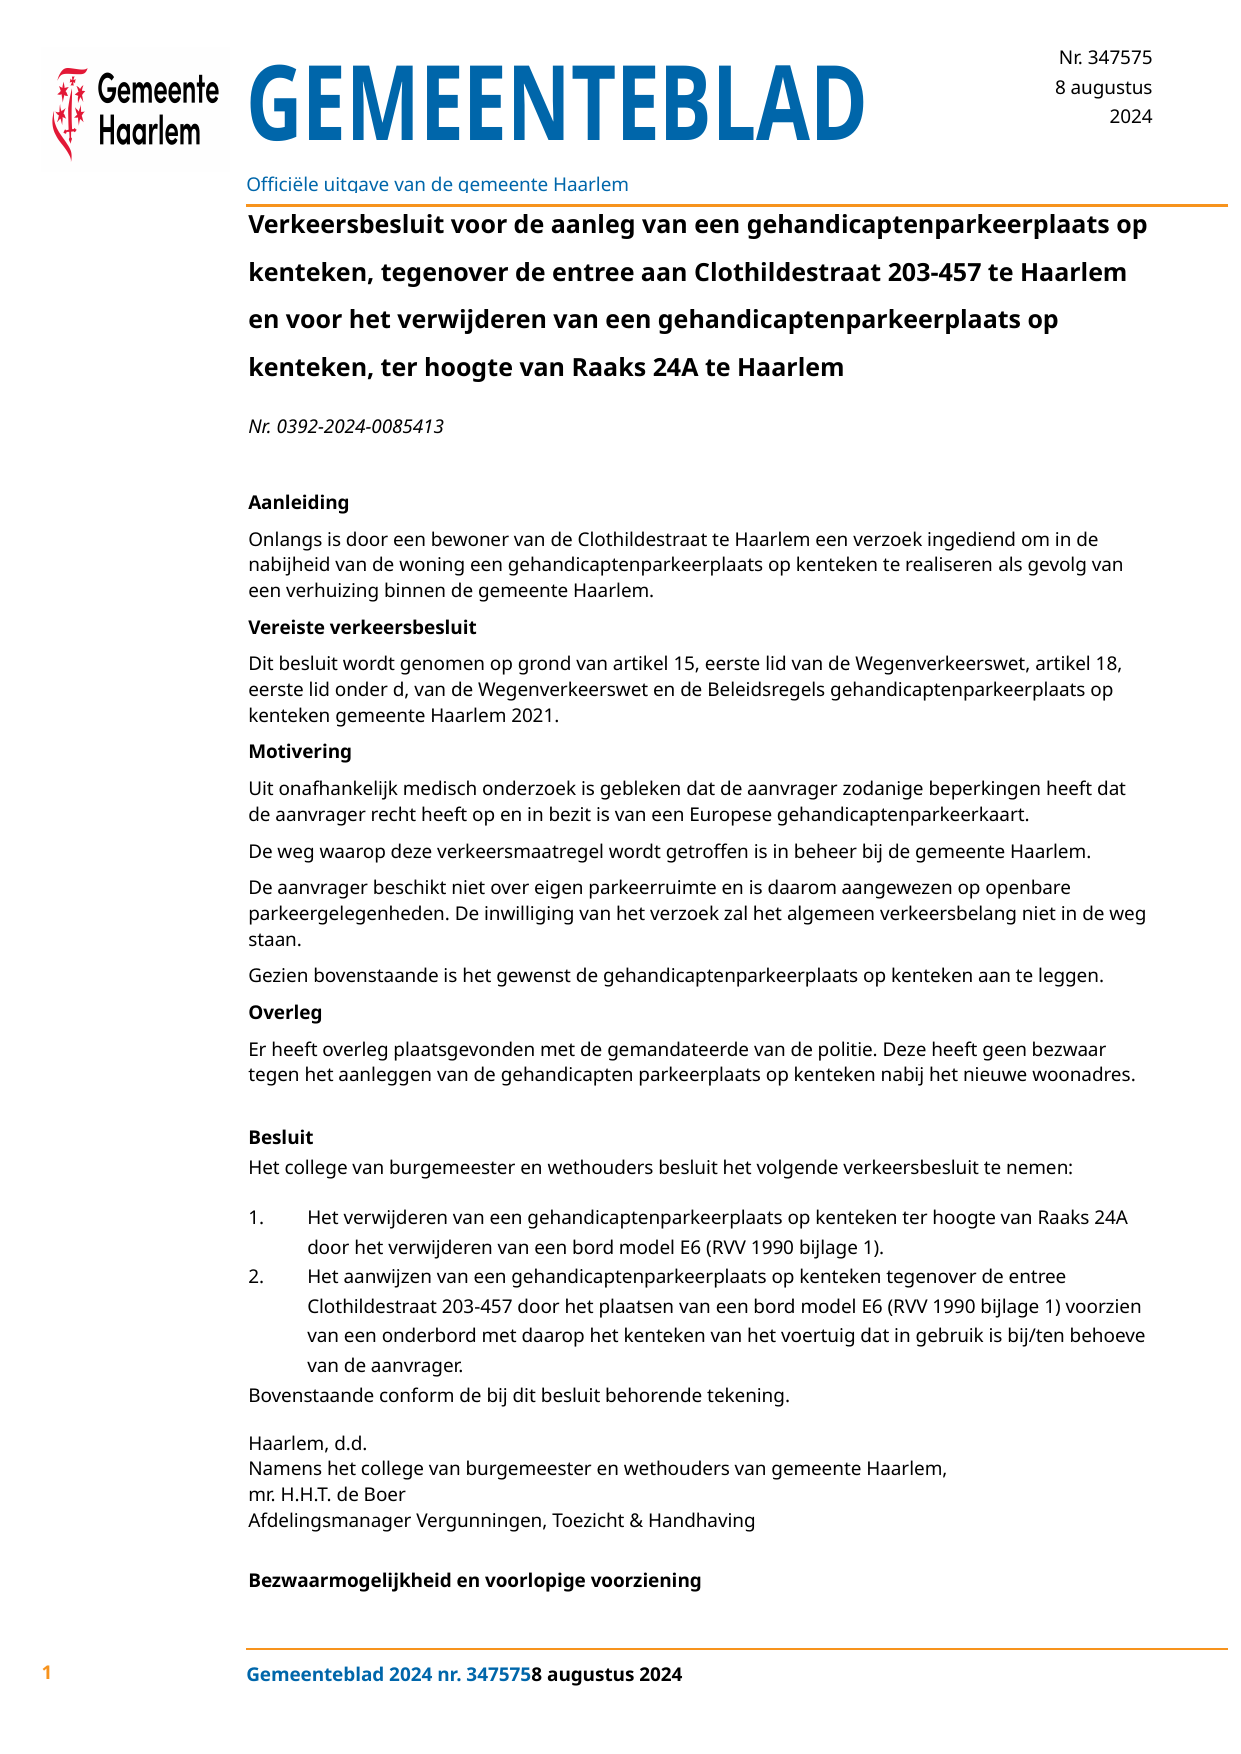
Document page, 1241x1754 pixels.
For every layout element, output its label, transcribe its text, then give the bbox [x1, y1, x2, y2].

text Gezien bovenstaande is het gewenst de gehandicaptenparkeerplaats op kenteken aan te leggen. [248, 963, 1152, 988]
text Uit onafhankelijk medisch onderzoek is gebleken dat de aanvrager zodanige beperkingen heeft dat de aanvrager recht heeft op en in bezit is van een Europese gehandicaptenparkeerkaart. [248, 775, 1152, 827]
text Motivering [248, 739, 1152, 764]
text Besluit [248, 1124, 1152, 1150]
text Dit besluit wordt genomen op grond van artikel 15, eerste lid van de Wegenverkeerswet, artikel 18, eerste lid onder d, van de Wegenverkeerswet en de Beleidsregels gehandicaptenparkeerplaats op kenteken gemeente Haarlem 2021. [248, 651, 1152, 728]
text Bezwaarmogelijkheid en voorlopige voorziening [248, 1572, 1152, 1591]
text De weg waarop deze verkeersmaatregel wordt getroffen is in beheer bij de gemeente Haarlem. [248, 838, 1152, 863]
text mr. H.H.T. de Boer [248, 1481, 1152, 1507]
text Haarlem, d.d. [248, 1430, 1152, 1455]
text Bovenstaande conform de bij dit besluit behorende tekening. [248, 1382, 1152, 1408]
text Vereiste verkeersbesluit [248, 614, 1152, 640]
text De aanvrager beschikt niet over eigen parkeerruimte en is daarom aangewezen op openbare parkeergelegenheden. De inwilliging van het verzoek zal het algemeen verkeersbelang niet in de weg staan. [248, 874, 1152, 952]
text Namens het college van burgemeester en wethouders van gemeente Haarlem, [248, 1455, 1152, 1481]
text Onlangs is door een bewoner van de Clothildestraat te Haarlem een verzoek ingediend om in de nabijheid van de woning een gehandicaptenparkeerplaats op kenteken te realiseren als gevolg van een verhuizing binnen de gemeente Haarlem. [248, 526, 1152, 603]
text Aanleiding [248, 489, 1152, 515]
text Nr. 0392-2024-0085413 [248, 413, 1152, 439]
text Afdelingsmanager Vergunningen, Toezicht & Handhaving [248, 1507, 1152, 1533]
picture [41, 47, 231, 172]
text Overleg [248, 999, 1152, 1025]
text Het college van burgemeester en wethouders besluit het volgende verkeersbesluit te nemen: [248, 1154, 1152, 1180]
text Verkeersbesluit voor de aanleg van een gehandicaptenparkeerplaats op kenteken, tegenover de entree aan Clothildestraat 203-457 te Haarlem en voor het verwijderen van een gehandicaptenparkeerplaats op kenteken, ter hoogte van Raaks 24A te Haarlem [248, 207, 1152, 384]
list Het aanwijzen van een gehandicaptenparkeerplaats op kenteken tegenover de entree Clothildestraat 203-457 door het plaatsen van een bord model E6 (RVV 1990 bijlage 1) voorzien van een onderbord met daarop het kenteken van het voertuig dat in gebruik is bij/ten behoeve van de aanvrager. [248, 1263, 1152, 1378]
list Het verwijderen van een gehandicaptenparkeerplaats op kenteken ter hoogte van Raaks 24A door het verwijderen van een bord model E6 (RVV 1990 bijlage 1). [248, 1204, 1152, 1260]
text Er heeft overleg plaatsgevonden met de gemandateerde van de politie. Deze heeft geen bezwaar tegen het aanleggen van de gehandicapten parkeerplaats op kenteken nabij het nieuwe woonadres. [248, 1036, 1152, 1087]
